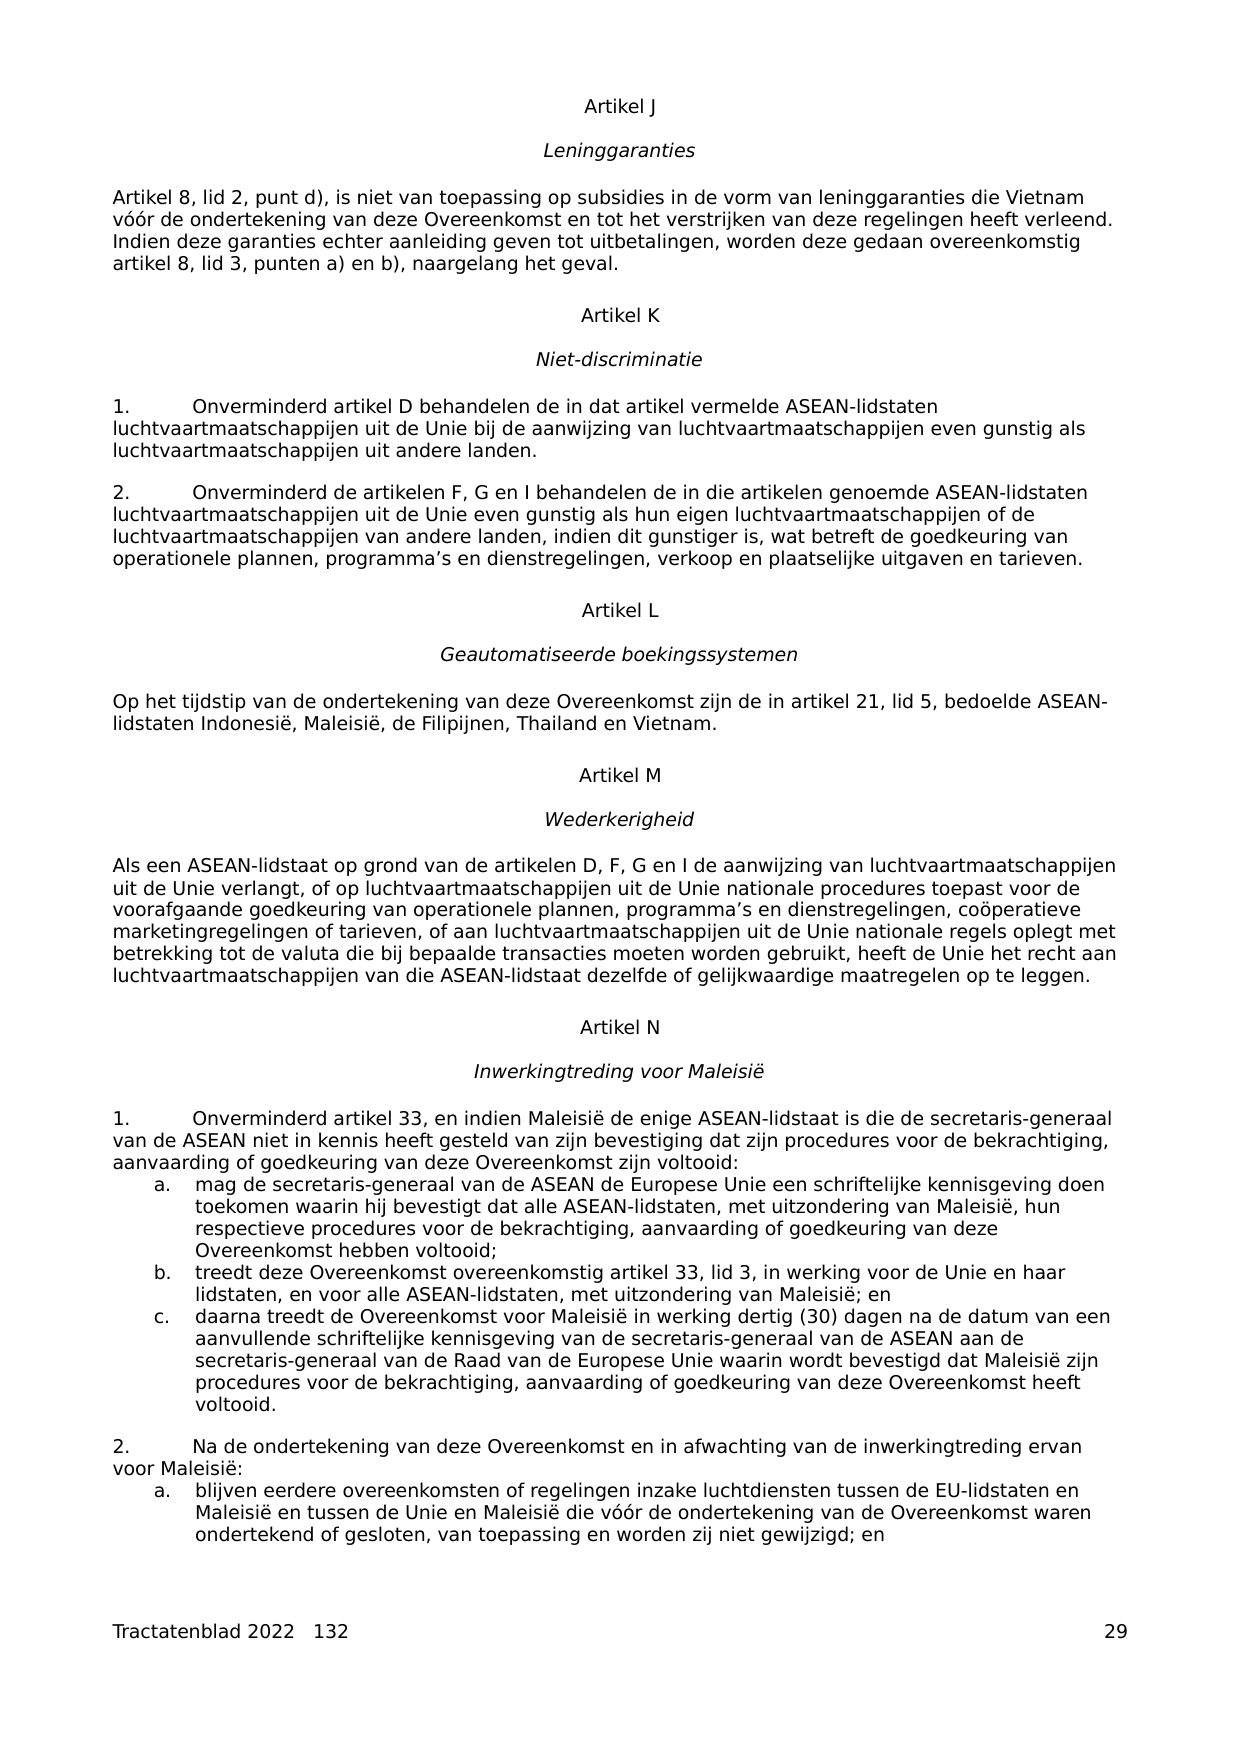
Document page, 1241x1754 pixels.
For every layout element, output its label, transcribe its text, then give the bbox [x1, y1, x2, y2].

subtitle Artikel N Inwerkingtreding voor Maleisië [112, 1017, 1128, 1083]
subtitle Artikel J Leninggaranties [112, 96, 1128, 162]
text Artikel 8, lid 2, punt d), is niet van toepassing op subsidies in de vorm van leninggaranties die Vietnam vóór de ondertekening van deze Overeenkomst en tot het verstrijken van deze regelingen heeft verleend. Indien deze garanties echter aanleiding geven tot uitbetalingen, worden deze gedaan overeenkomstig artikel 8, lid 3, punten a) en b), naargelang het geval. [112, 187, 1128, 275]
text Op het tijdstip van de ondertekening van deze Overeenkomst zijn de in artikel 21, lid 5, bedoelde ASEAN-lidstaten Indonesië, Maleisië, de Filipijnen, Thailand en Vietnam. [112, 691, 1128, 734]
subtitle Artikel K Niet-discriminatie [112, 305, 1128, 371]
text c. daarna treedt de Overeenkomst voor Maleisië in werking dertig (30) dagen na de datum van een aanvullende schriftelijke kennisgeving van de secretaris-generaal van de ASEAN aan de secretaris-generaal van de Raad van de Europese Unie waarin wordt bevestigd dat Maleisië zijn procedures voor de bekrachtiging, aanvaarding of goedkeuring van deze Overeenkomst heeft voltooid. [153, 1306, 1128, 1416]
text 2. Na de ondertekening van deze Overeenkomst en in afwachting van de inwerkingtreding ervan voor Maleisië: [112, 1436, 1128, 1480]
subtitle Artikel M Wederkerigheid [112, 764, 1128, 830]
text a. blijven eerdere overeenkomsten of regelingen inzake luchtdiensten tussen de EU-lidstaten en Maleisië en tussen de Unie en Maleisië die vóór de ondertekening van de Overeenkomst waren ondertekend of gesloten, van toepassing en worden zij niet gewijzigd; en [153, 1480, 1128, 1546]
text 1. Onverminderd artikel D behandelen de in dat artikel vermelde ASEAN-lidstaten luchtvaartmaatschappijen uit de Unie bij de aanwijzing van luchtvaartmaatschappijen even gunstig als luchtvaartmaatschappijen uit andere landen. [112, 396, 1128, 462]
text a. mag de secretaris-generaal van de ASEAN de Europese Unie een schriftelijke kennisgeving doen toekomen waarin hij bevestigt dat alle ASEAN-lidstaten, met uitzondering van Maleisië, hun respectieve procedures voor de bekrachtiging, aanvaarding of goedkeuring van deze Overeenkomst hebben voltooid; [153, 1174, 1128, 1262]
subtitle Artikel L Geautomatiseerde boekingssystemen [112, 599, 1128, 666]
text Als een ASEAN-lidstaat op grond van de artikelen D, F, G en I de aanwijzing van luchtvaartmaatschappijen uit de Unie verlangt, of op luchtvaartmaatschappijen uit de Unie nationale procedures toepast voor de voorafgaande goedkeuring van operationele plannen, programma’s en dienstregelingen, coöperatieve marketingregelingen of tarieven, of aan luchtvaartmaatschappijen uit de Unie nationale regels oplegt met betrekking tot de valuta die bij bepaalde transacties moeten worden gebruikt, heeft de Unie het recht aan luchtvaartmaatschappijen van die ASEAN-lidstaat dezelfde of gelijkwaardige maatregelen op te leggen. [112, 855, 1128, 987]
text 2. Onverminderd de artikelen F, G en I behandelen de in die artikelen genoemde ASEAN-lidstaten luchtvaartmaatschappijen uit de Unie even gunstig als hun eigen luchtvaartmaatschappijen of de luchtvaartmaatschappijen van andere landen, indien dit gunstiger is, wat betreft de goedkeuring van operationele plannen, programma’s en dienstregelingen, verkoop en plaatselijke uitgaven en tarieven. [112, 482, 1128, 569]
text 1. Onverminderd artikel 33, en indien Maleisië de enige ASEAN-lidstaat is die de secretaris-generaal van de ASEAN niet in kennis heeft gesteld van zijn bevestiging dat zijn procedures voor de bekrachtiging, aanvaarding of goedkeuring van deze Overeenkomst zijn voltooid: [112, 1108, 1128, 1174]
text b. treedt deze Overeenkomst overeenkomstig artikel 33, lid 3, in werking voor de Unie en haar lidstaten, en voor alle ASEAN-lidstaten, met uitzondering van Maleisië; en [153, 1262, 1128, 1306]
